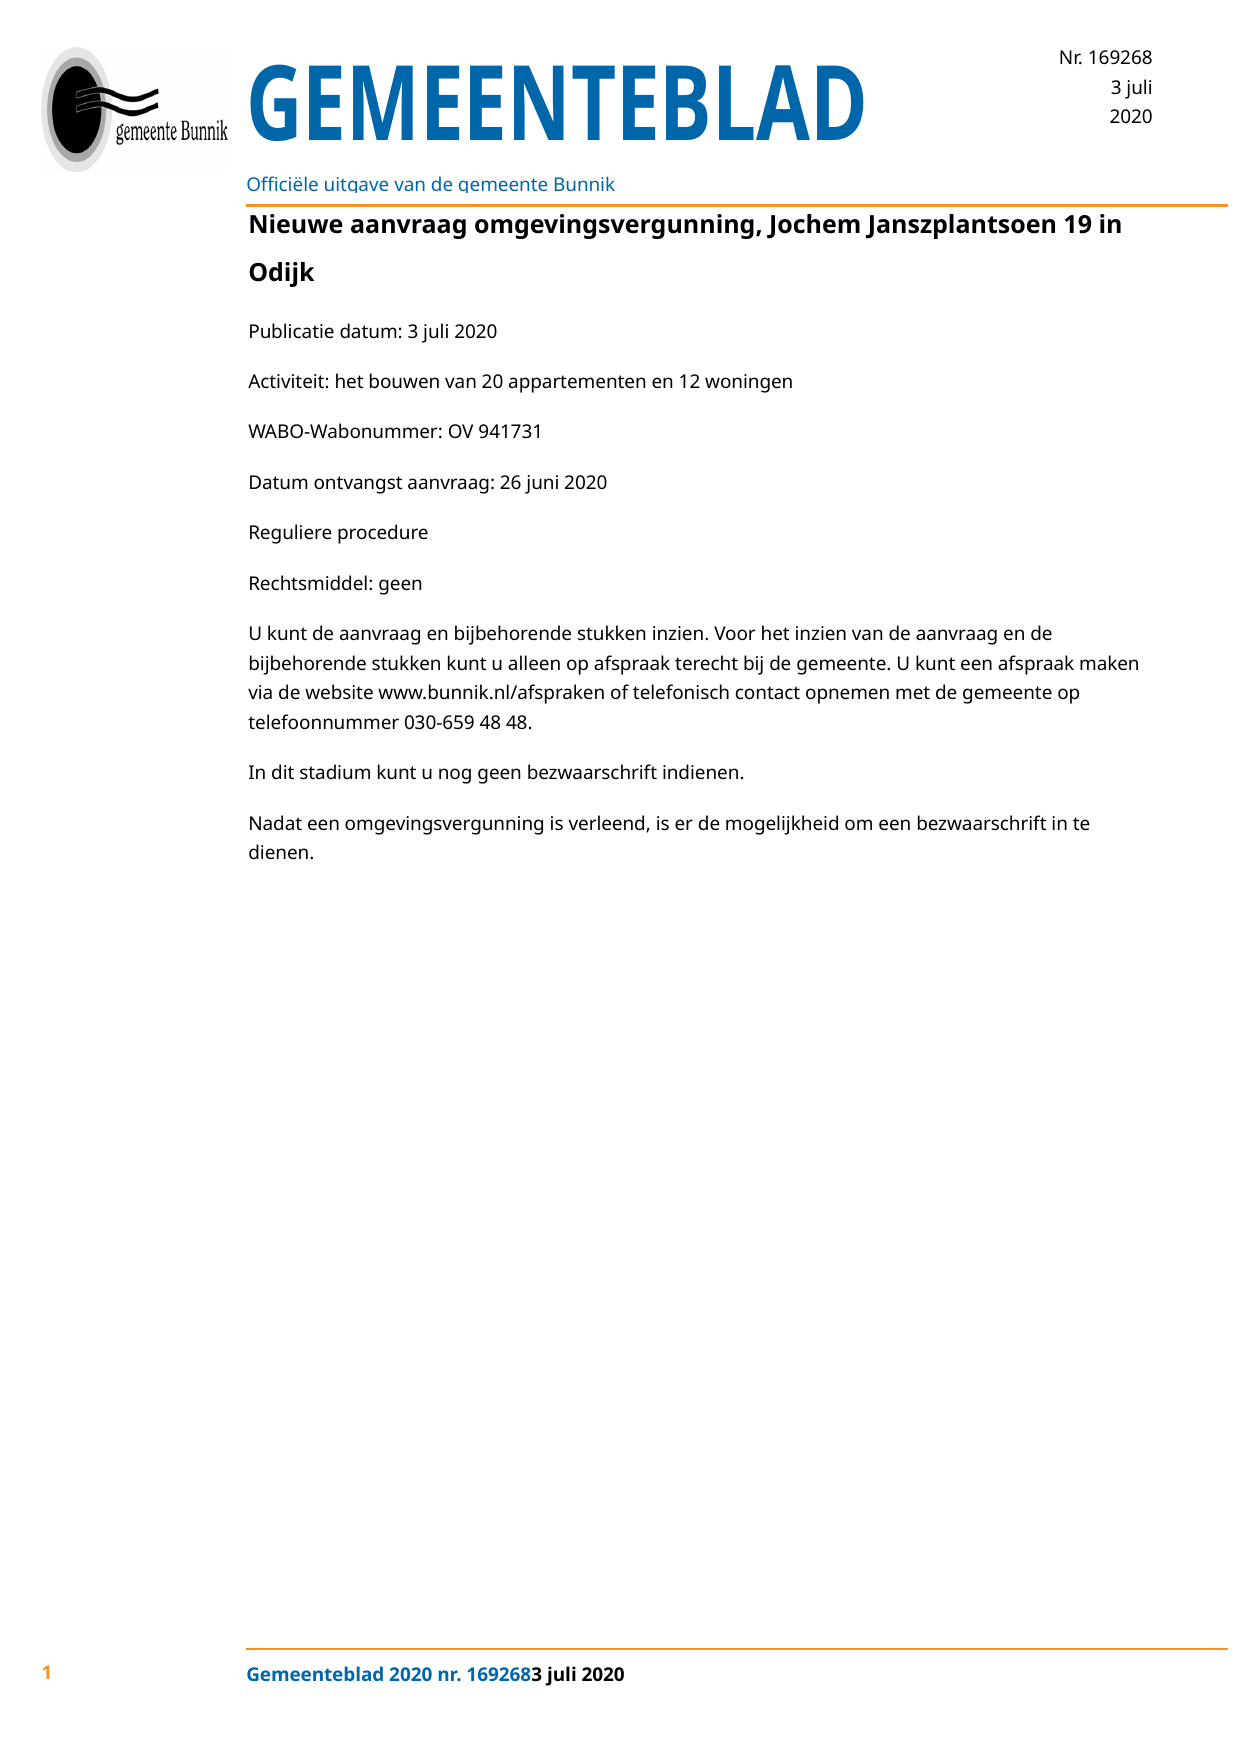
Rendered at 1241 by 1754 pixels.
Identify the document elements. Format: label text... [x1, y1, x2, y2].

text Nadat een omgevingsvergunning is verleend, is er de mogelijkheid om een bezwaarschrift in te dienen. [248, 810, 1152, 865]
text Nieuwe aanvraag omgevingsvergunning, Jochem Janszplantsoen 19 in Odijk [248, 207, 1152, 288]
text Datum ontvangst aanvraag: 26 juni 2020 [248, 469, 1152, 495]
text U kunt de aanvraag en bijbehorende stukken inzien. Voor het inzien van de aanvraag en de bijbehorende stukken kunt u alleen op afspraak terecht bij de gemeente. U kunt een afspraak maken via de website www.bunnik.nl/afspraken of telefonisch contact opnemen met de gemeente op telefoonnummer 030-659 48 48. [248, 620, 1152, 735]
text Reguliere procedure [248, 519, 1152, 545]
picture [41, 47, 231, 172]
text Rechtsmiddel: geen [248, 570, 1152, 596]
text In dit stadium kunt u nog geen bezwaarschrift indienen. [248, 759, 1152, 785]
text Publicatie datum: 3 juli 2020 [248, 318, 1152, 344]
text WABO-Wabonummer: OV 941731 [248, 419, 1152, 444]
text Activiteit: het bouwen van 20 appartementen en 12 woningen [248, 368, 1152, 394]
